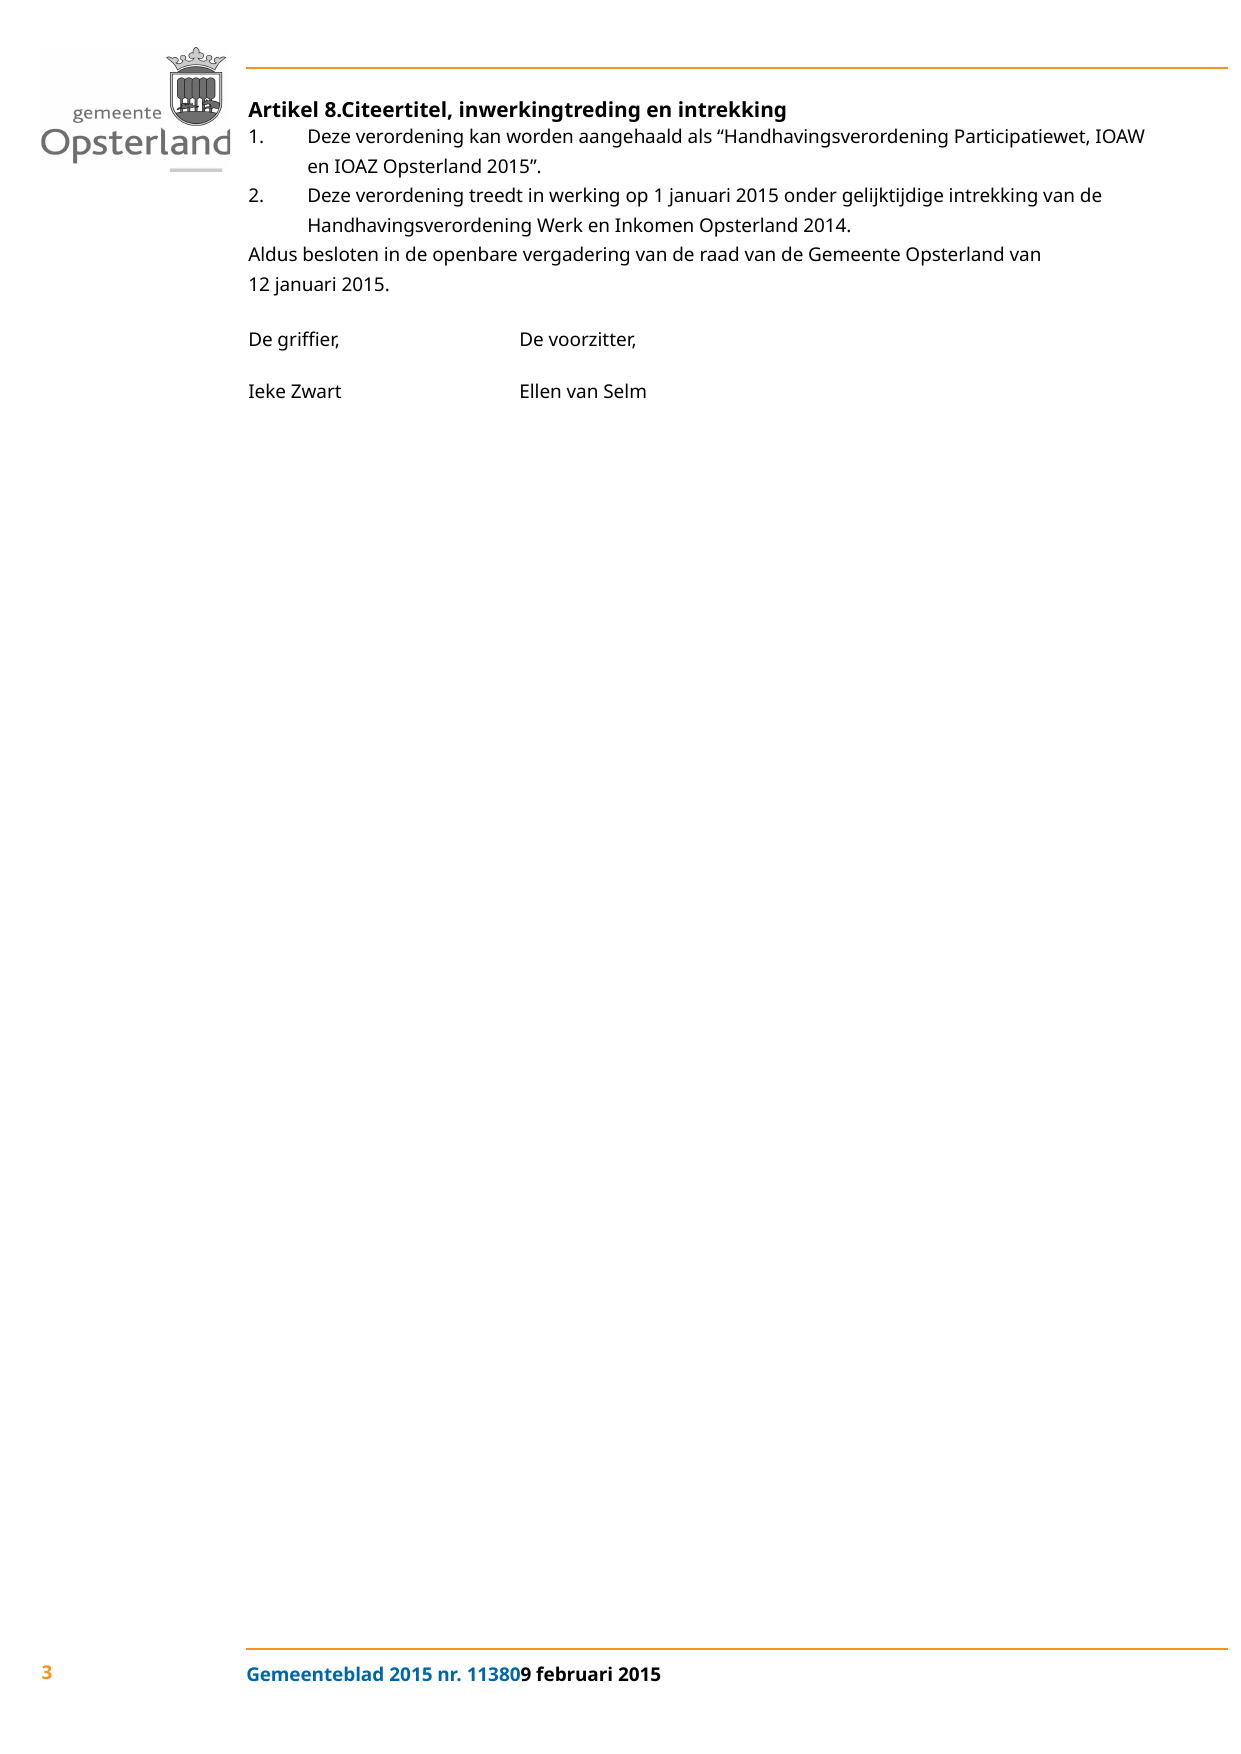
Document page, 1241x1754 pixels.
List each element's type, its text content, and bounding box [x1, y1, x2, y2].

text Artikel 8.Citeertitel, inwerkingtreding en intrekking [248, 95, 1152, 123]
table_cell [248, 352, 1152, 378]
picture [41, 47, 231, 172]
table_cell Ieke Zwart [248, 378, 519, 404]
list Deze verordening treedt in werking op 1 januari 2015 onder gelijktijdige intrekking van de Handhavingsverordening Werk en Inkomen Opsterland 2014. [248, 182, 1152, 238]
table_header De griffier, [248, 326, 519, 352]
table_header De voorzitter, [519, 326, 1152, 352]
list Deze verordening kan worden aangehaald als “Handhavingsverordening Participatiewet, IOAW en IOAZ Opsterland 2015”. [248, 123, 1152, 178]
text Aldus besloten in de openbare vergadering van de raad van de Gemeente Opsterland van 12 januari 2015. [248, 242, 1152, 297]
table_cell Ellen van Selm [519, 378, 1152, 404]
